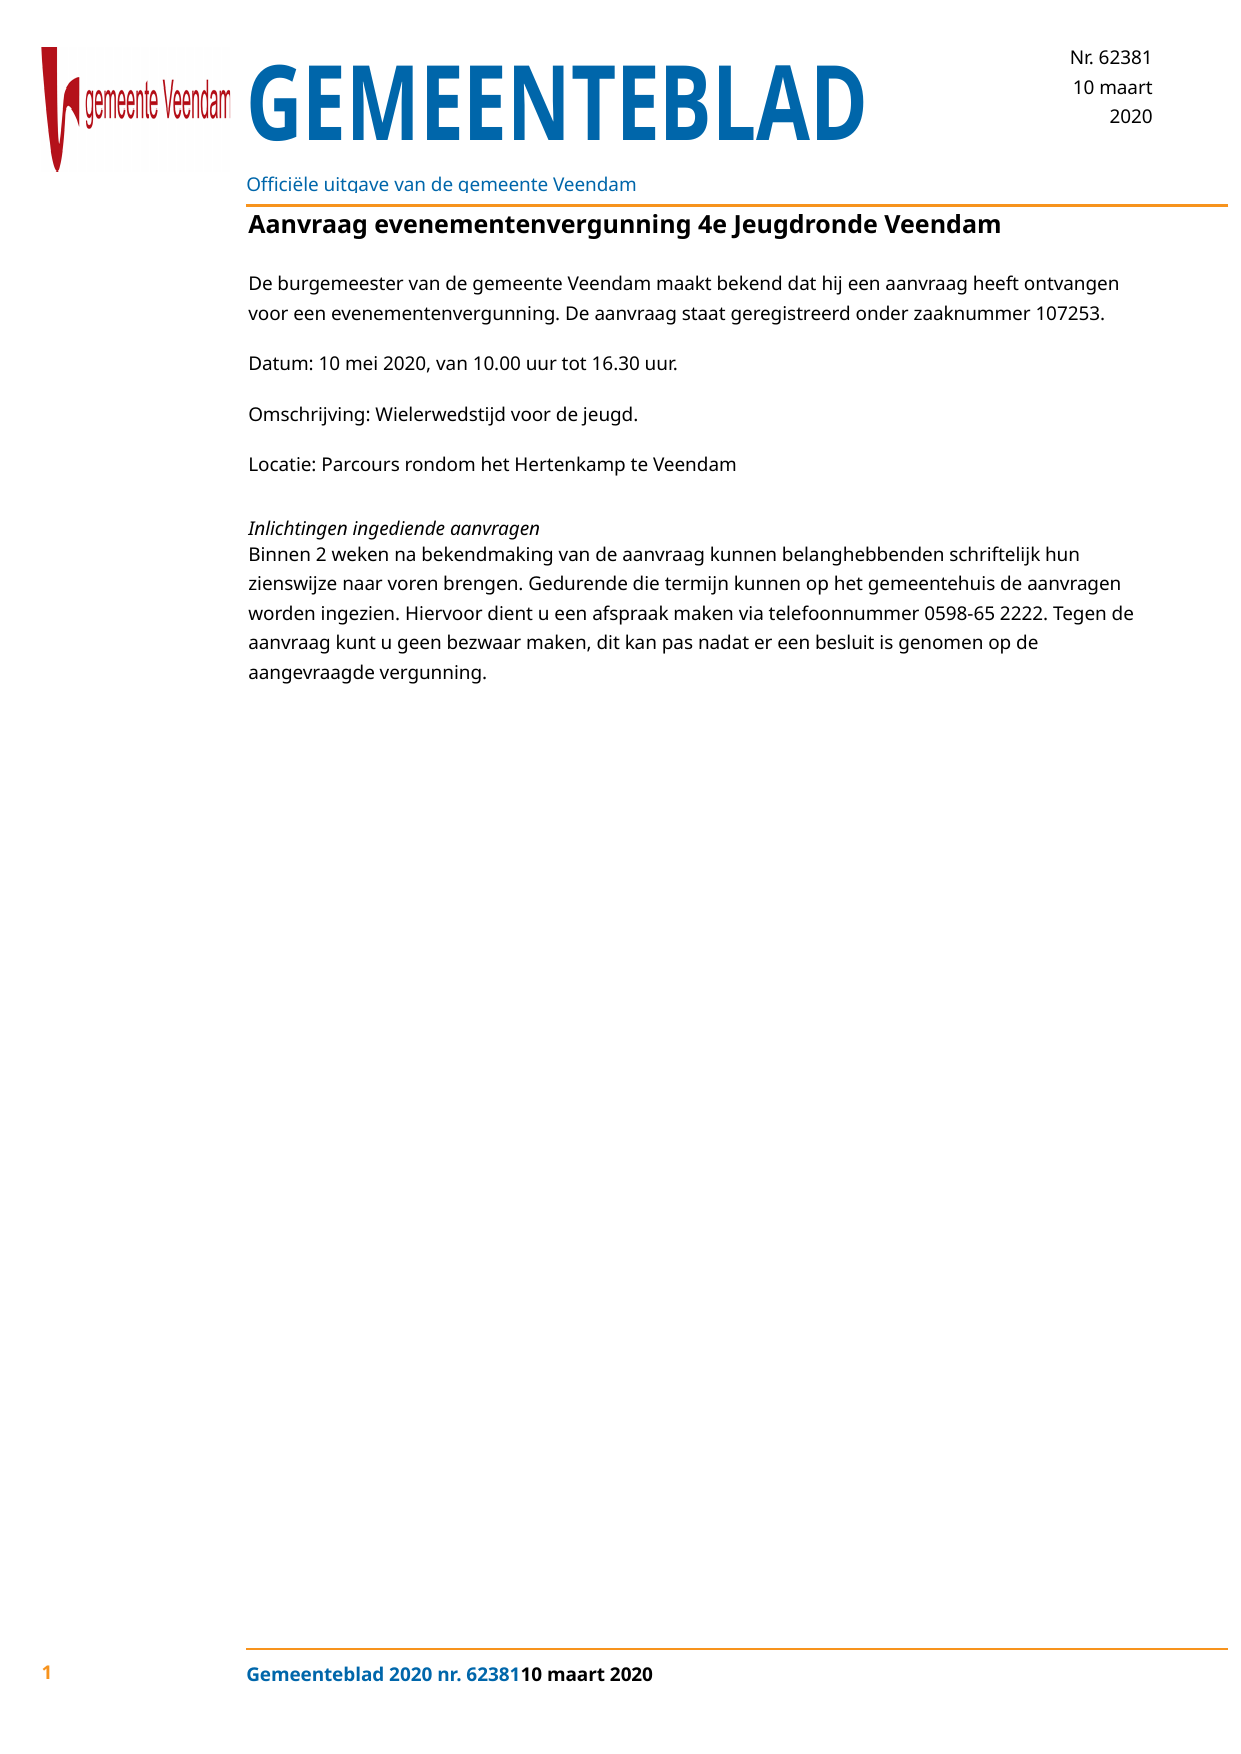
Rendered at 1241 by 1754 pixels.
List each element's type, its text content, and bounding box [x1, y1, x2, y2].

text Datum: 10 mei 2020, van 10.00 uur tot 16.30 uur. [248, 350, 1152, 376]
text De burgemeester van de gemeente Veendam maakt bekend dat hij een aanvraag heeft ontvangen voor een evenementenvergunning. De aanvraag staat geregistreerd onder zaaknummer 107253. [248, 270, 1152, 326]
picture [41, 47, 231, 172]
text Inlichtingen ingediende aanvragen [248, 515, 1152, 541]
text Omschrijving: Wielerwedstijd voor de jeugd. [248, 401, 1152, 426]
text Binnen 2 weken na bekendmaking van de aanvraag kunnen belanghebbenden schriftelijk hun zienswijze naar voren brengen. Gedurende die termijn kunnen op het gemeentehuis de aanvragen worden ingezien. Hiervoor dient u een afspraak maken via telefoonnummer 0598-65 2222. Tegen de aanvraag kunt u geen bezwaar maken, dit kan pas nadat er een besluit is genomen op de aangevraagde vergunning. [248, 541, 1152, 685]
text Locatie: Parcours rondom het Hertenkamp te Veendam [248, 451, 1152, 477]
text Aanvraag evenementenvergunning 4e Jeugdronde Veendam [248, 207, 1152, 241]
